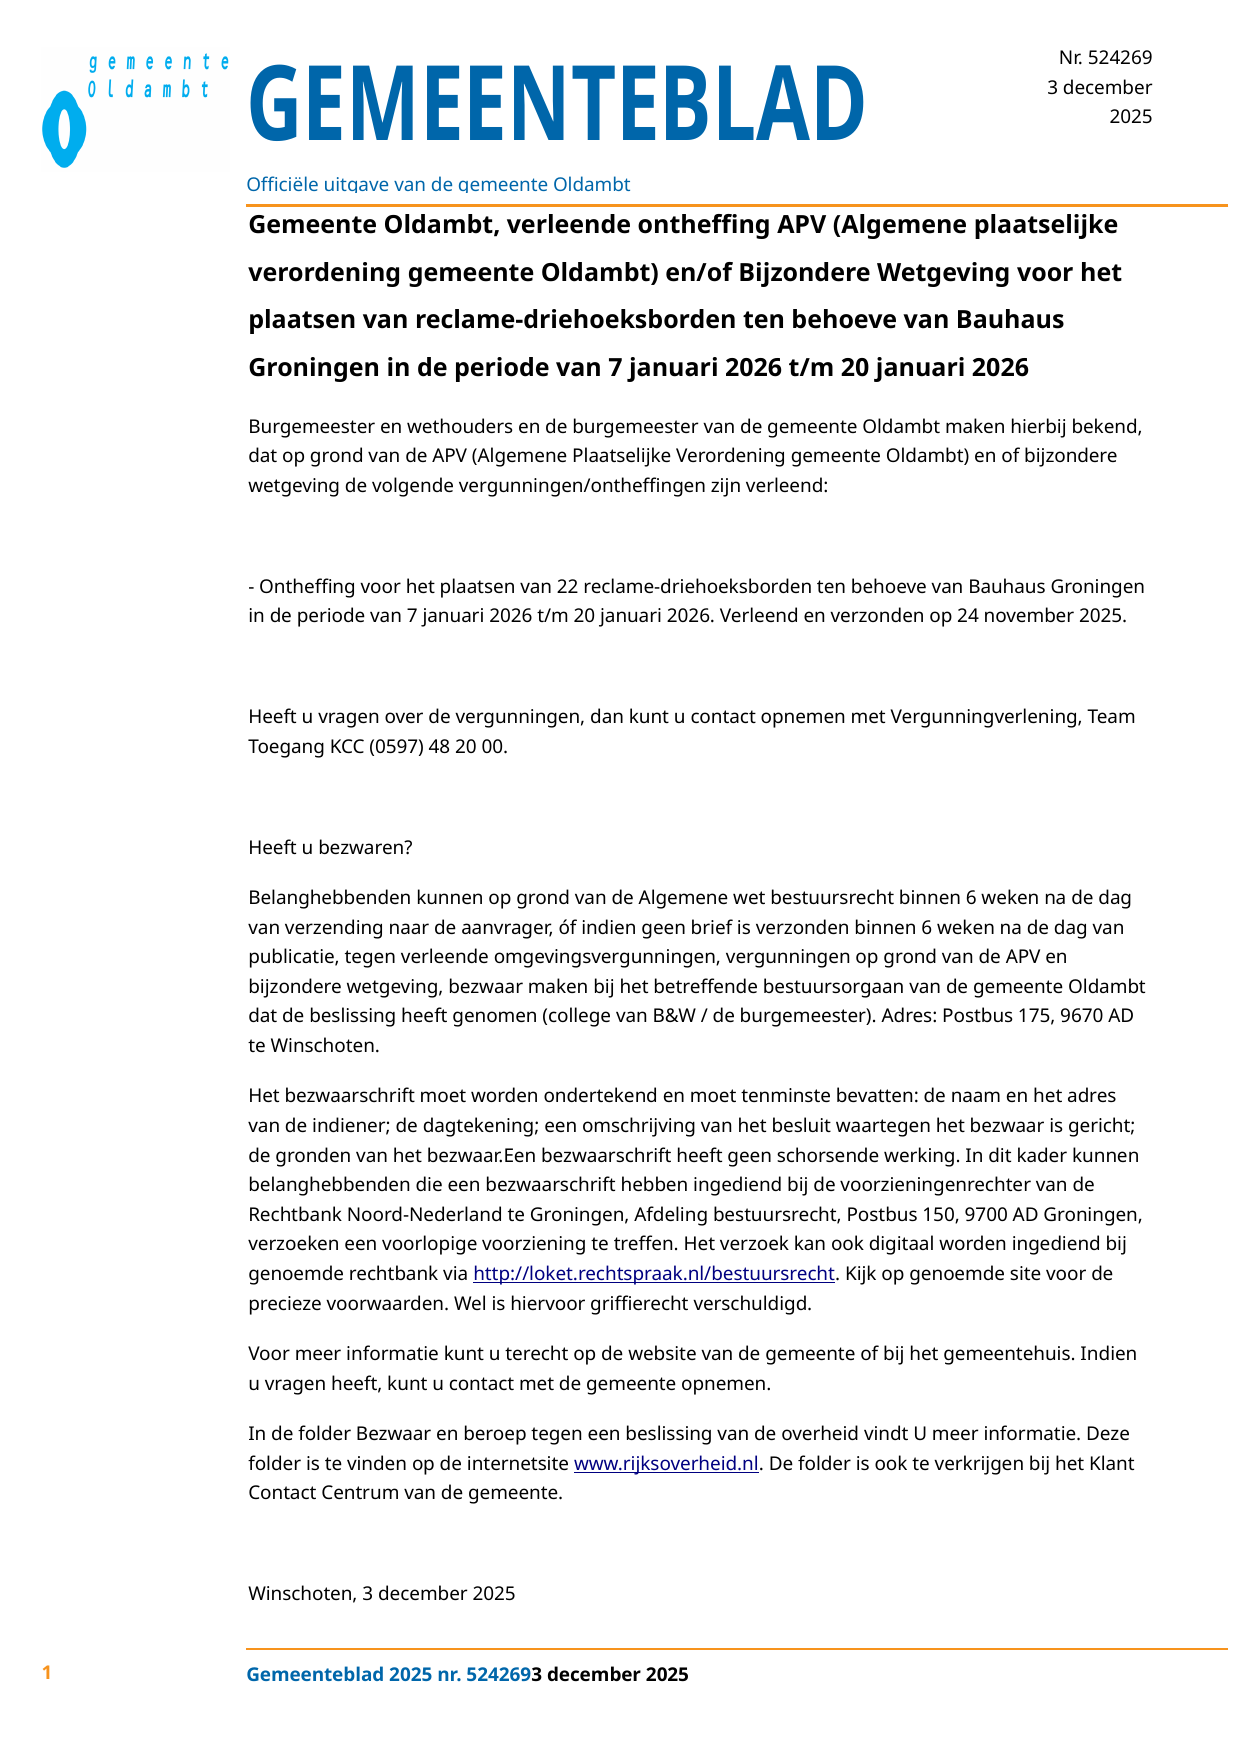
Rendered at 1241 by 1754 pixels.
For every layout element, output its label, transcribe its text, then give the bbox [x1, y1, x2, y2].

text Belanghebbenden kunnen op grond van de Algemene wet bestuursrecht binnen 6 weken na de dag van verzending naar de aanvrager, óf indien geen brief is verzonden binnen 6 weken na de dag van publicatie, tegen verleende omgevingsvergunningen, vergunningen op grond van de APV en bijzondere wetgeving, bezwaar maken bij het betreffende bestuursorgaan van de gemeente Oldambt dat de beslissing heeft genomen (college van B&W / de burgemeester). Adres: Postbus 175, 9670 AD te Winschoten. [248, 884, 1152, 1058]
text Het bezwaarschrift moet worden ondertekend en moet tenminste bevatten: de naam en het adres van de indiener; de dagtekening; een omschrijving van het besluit waartegen het bezwaar is gericht; de gronden van het bezwaar.Een bezwaarschrift heeft geen schorsende werking. In dit kader kunnen belanghebbenden die een bezwaarschrift hebben ingediend bij de voorzieningenrechter van de Rechtbank Noord-Nederland te Groningen, Afdeling bestuursrecht, Postbus 150, 9700 AD Groningen, verzoeken een voorlopige voorziening te treffen. Het verzoek kan ook digitaal worden ingediend bij genoemde rechtbank via http://loket.rechtspraak.nl/bestuursrecht. Kijk op genoemde site voor de precieze voorwaarden. Wel is hiervoor griffierecht verschuldigd. [248, 1083, 1152, 1316]
text Burgemeester en wethouders en de burgemeester van de gemeente Oldambt maken hierbij bekend, dat op grond van de APV (Algemene Plaatselijke Verordening gemeente Oldambt) en of bijzondere wetgeving de volgende vergunningen/ontheffingen zijn verleend: [248, 413, 1152, 498]
text In de folder Bezwaar en beroep tegen een beslissing van de overheid vindt U meer informatie. Deze folder is te vinden op de internetsite www.rijksoverheid.nl. De folder is ook te verkrijgen bij het Klant Contact Centrum van de gemeente. [248, 1420, 1152, 1505]
text Winschoten, 3 december 2025 [248, 1580, 1152, 1606]
text Gemeente Oldambt, verleende ontheffing APV (Algemene plaatselijke verordening gemeente Oldambt) en/of Bijzondere Wetgeving voor het plaatsen van reclame-driehoeksborden ten behoeve van Bauhaus Groningen in de periode van 7 januari 2026 t/m 20 januari 2026 [248, 207, 1152, 384]
text Voor meer informatie kunt u terecht op de website van de gemeente of bij het gemeentehuis. Indien u vragen heeft, kunt u contact met de gemeente opnemen. [248, 1340, 1152, 1396]
text - Ontheffing voor het plaatsen van 22 reclame-driehoeksborden ten behoeve van Bauhaus Groningen in de periode van 7 januari 2026 t/m 20 januari 2026. Verleend en verzonden op 24 november 2025. [248, 573, 1152, 628]
picture [41, 47, 231, 172]
text Heeft u vragen over de vergunningen, dan kunt u contact opnemen met Vergunningverlening, Team Toegang KCC (0597) 48 20 00. [248, 703, 1152, 759]
text Heeft u bezwaren? [248, 834, 1152, 860]
